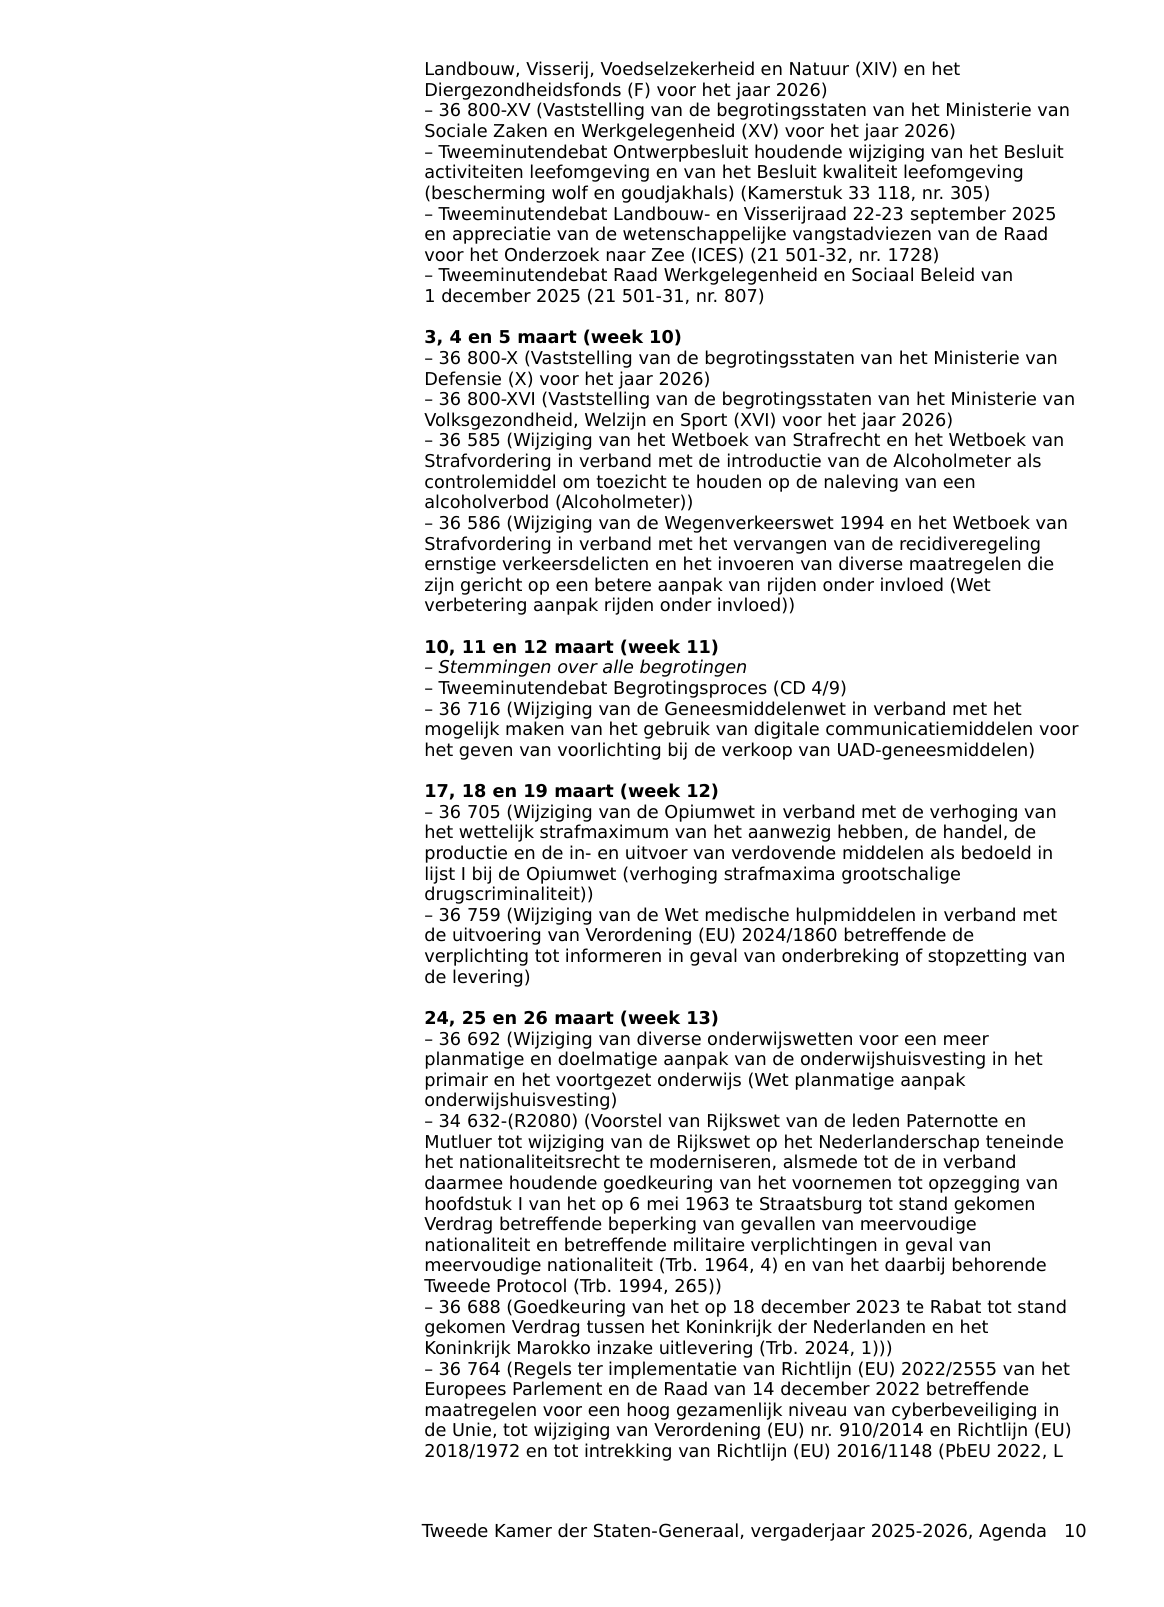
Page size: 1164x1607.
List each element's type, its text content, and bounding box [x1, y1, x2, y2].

table_cell [77, 802, 401, 905]
table_cell [401, 1008, 418, 1028]
table_cell [77, 430, 401, 513]
table_cell – Tweeminutendebat Begrotingsproces (CD 4/9) [418, 678, 1087, 698]
table_cell [77, 1111, 401, 1297]
table_cell [401, 513, 418, 616]
table_cell [77, 348, 401, 389]
table_cell [401, 1111, 418, 1297]
table_cell [77, 987, 401, 1008]
table_cell [401, 802, 418, 905]
table_cell [77, 699, 401, 760]
table_cell [77, 513, 401, 616]
table_cell – Tweeminutendebat Landbouw- en Visserijraad 22-23 september 2025 en appreciatie van de wetenschappelijke vangstadviezen van de Raad voor het Onderzoek naar Zee (ICES) (21 501-32, nr. 1728) [418, 204, 1087, 265]
table_cell – 36 586 (Wijziging van de Wegenverkeerswet 1994 en het Wetboek van Strafvordering in verband met het vervangen van de recidiveregeling ernstige verkeersdelicten en het invoeren van diverse maatregelen die zijn gericht op een betere aanpak van rijden onder invloed (Wet verbetering aanpak rijden onder invloed)) [418, 513, 1087, 616]
table_cell [401, 389, 418, 430]
table_cell [401, 905, 418, 987]
table_cell [77, 142, 401, 203]
table_cell [401, 760, 418, 781]
table_cell – 36 716 (Wijziging van de Geneesmiddelenwet in verband met het mogelijk maken van het gebruik van digitale communicatiemiddelen voor het geven van voorlichting bij de verkoop van UAD-geneesmiddelen) [418, 699, 1087, 760]
table_cell – 36 759 (Wijziging van de Wet medische hulpmiddelen in verband met de uitvoering van Verordening (EU) 2024/1860 betreffende de verplichting tot informeren in geval van onderbreking of stopzetting van de levering) [418, 905, 1087, 987]
table_cell [418, 616, 1087, 637]
table_cell [401, 204, 418, 265]
table_cell – 36 800-XVI (Vaststelling van de begrotingsstaten van het Ministerie van Volksgezondheid, Welzijn en Sport (XVI) voor het jaar 2026) [418, 389, 1087, 430]
table_cell – 36 705 (Wijziging van de Opiumwet in verband met de verhoging van het wettelijk strafmaximum van het aanwezig hebben, de handel, de productie en de in- en uitvoer van verdovende middelen als bedoeld in lijst I bij de Opiumwet (verhoging strafmaxima grootschalige drugscriminaliteit)) [418, 802, 1087, 905]
table_cell [77, 204, 401, 265]
table_cell [401, 987, 418, 1008]
table_cell – Tweeminutendebat Raad Werkgelegenheid en Sociaal Beleid van 1 december 2025 (21 501-31, nr. 807) [418, 265, 1087, 307]
table_cell [77, 781, 401, 802]
table_cell [77, 1008, 401, 1028]
table_cell [77, 389, 401, 430]
table_cell [418, 760, 1087, 781]
table_cell [77, 1297, 401, 1358]
table_cell [401, 1029, 418, 1111]
table_cell [77, 307, 401, 327]
table_cell [401, 59, 418, 100]
table_cell [401, 637, 418, 657]
table_cell [77, 1029, 401, 1111]
table_cell [77, 59, 401, 100]
table_cell – Stemmingen over alle begrotingen [418, 657, 1087, 678]
table_cell [401, 657, 418, 678]
table_cell [401, 699, 418, 760]
table_cell [77, 637, 401, 657]
table_cell [401, 1297, 418, 1358]
table_cell – 36 585 (Wijziging van het Wetboek van Strafrecht en het Wetboek van Strafvordering in verband met de introductie van de Alcoholmeter als controlemiddel om toezicht te houden op de naleving van een alcoholverbod (Alcoholmeter)) [418, 430, 1087, 513]
table_cell 17, 18 en 19 maart (week 12) [418, 781, 1087, 802]
table_cell [401, 781, 418, 802]
table_cell – 36 688 (Goedkeuring van het op 18 december 2023 te Rabat tot stand gekomen Verdrag tussen het Koninkrijk der Nederlanden en het Koninkrijk Marokko inzake uitlevering (Trb. 2024, 1))) [418, 1297, 1087, 1358]
table_cell 24, 25 en 26 maart (week 13) [418, 1008, 1087, 1028]
table_cell [401, 678, 418, 698]
table_cell 10, 11 en 12 maart (week 11) [418, 637, 1087, 657]
table_cell [77, 616, 401, 637]
table_cell Landbouw, Visserij, Voedselzekerheid en Natuur (XIV) en het Diergezondheidsfonds (F) voor het jaar 2026) [418, 59, 1087, 100]
table_cell [77, 265, 401, 307]
table_cell – Tweeminutendebat Ontwerpbesluit houdende wijziging van het Besluit activiteiten leefomgeving en van het Besluit kwaliteit leefomgeving (bescherming wolf en goudjakhals) (Kamerstuk 33 118, nr. 305) [418, 142, 1087, 203]
table_cell [401, 142, 418, 203]
table_cell [77, 100, 401, 142]
table_cell – 36 800-X (Vaststelling van de begrotingsstaten van het Ministerie van Defensie (X) voor het jaar 2026) [418, 348, 1087, 389]
table_cell – 36 800-XV (Vaststelling van de begrotingsstaten van het Ministerie van Sociale Zaken en Werkgelegenheid (XV) voor het jaar 2026) [418, 100, 1087, 142]
table_cell [418, 307, 1087, 327]
table_cell [401, 430, 418, 513]
table_cell [77, 327, 401, 348]
table_cell [77, 678, 401, 698]
table_cell [77, 760, 401, 781]
table_cell [401, 100, 418, 142]
table_cell – 36 764 (Regels ter implementatie van Richtlijn (EU) 2022/2555 van het Europees Parlement en de Raad van 14 december 2022 betreffende maatregelen voor een hoog gezamenlijk niveau van cyberbeveiliging in de Unie, tot wijziging van Verordening (EU) nr. 910/2014 en Richtlijn (EU) 2018/1972 en tot intrekking van Richtlijn (EU) 2016/1148 (PbEU 2022, L [418, 1359, 1087, 1462]
table_cell [77, 905, 401, 987]
table_cell [401, 307, 418, 327]
table_cell [401, 616, 418, 637]
table_cell [401, 1359, 418, 1462]
table_cell [401, 327, 418, 348]
table_cell [77, 657, 401, 678]
table_cell 3, 4 en 5 maart (week 10) [418, 327, 1087, 348]
table_cell [418, 987, 1087, 1008]
table_cell [401, 348, 418, 389]
table_cell – 36 692 (Wijziging van diverse onderwijswetten voor een meer planmatige en doelmatige aanpak van de onderwijshuisvesting in het primair en het voortgezet onderwijs (Wet planmatige aanpak onderwijshuisvesting) [418, 1029, 1087, 1111]
table_cell [401, 265, 418, 307]
table_cell – 34 632-(R2080) (Voorstel van Rijkswet van de leden Paternotte en Mutluer tot wijziging van de Rijkswet op het Nederlanderschap teneinde het nationaliteitsrecht te moderniseren, alsmede tot de in verband daarmee houdende goedkeuring van het voornemen tot opzegging van hoofdstuk I van het op 6 mei 1963 te Straatsburg tot stand gekomen Verdrag betreffende beperking van gevallen van meervoudige nationaliteit en betreffende militaire verplichtingen in geval van meervoudige nationaliteit (Trb. 1964, 4) en van het daarbij behorende Tweede Protocol (Trb. 1994, 265)) [418, 1111, 1087, 1297]
table_cell [77, 1359, 401, 1462]
